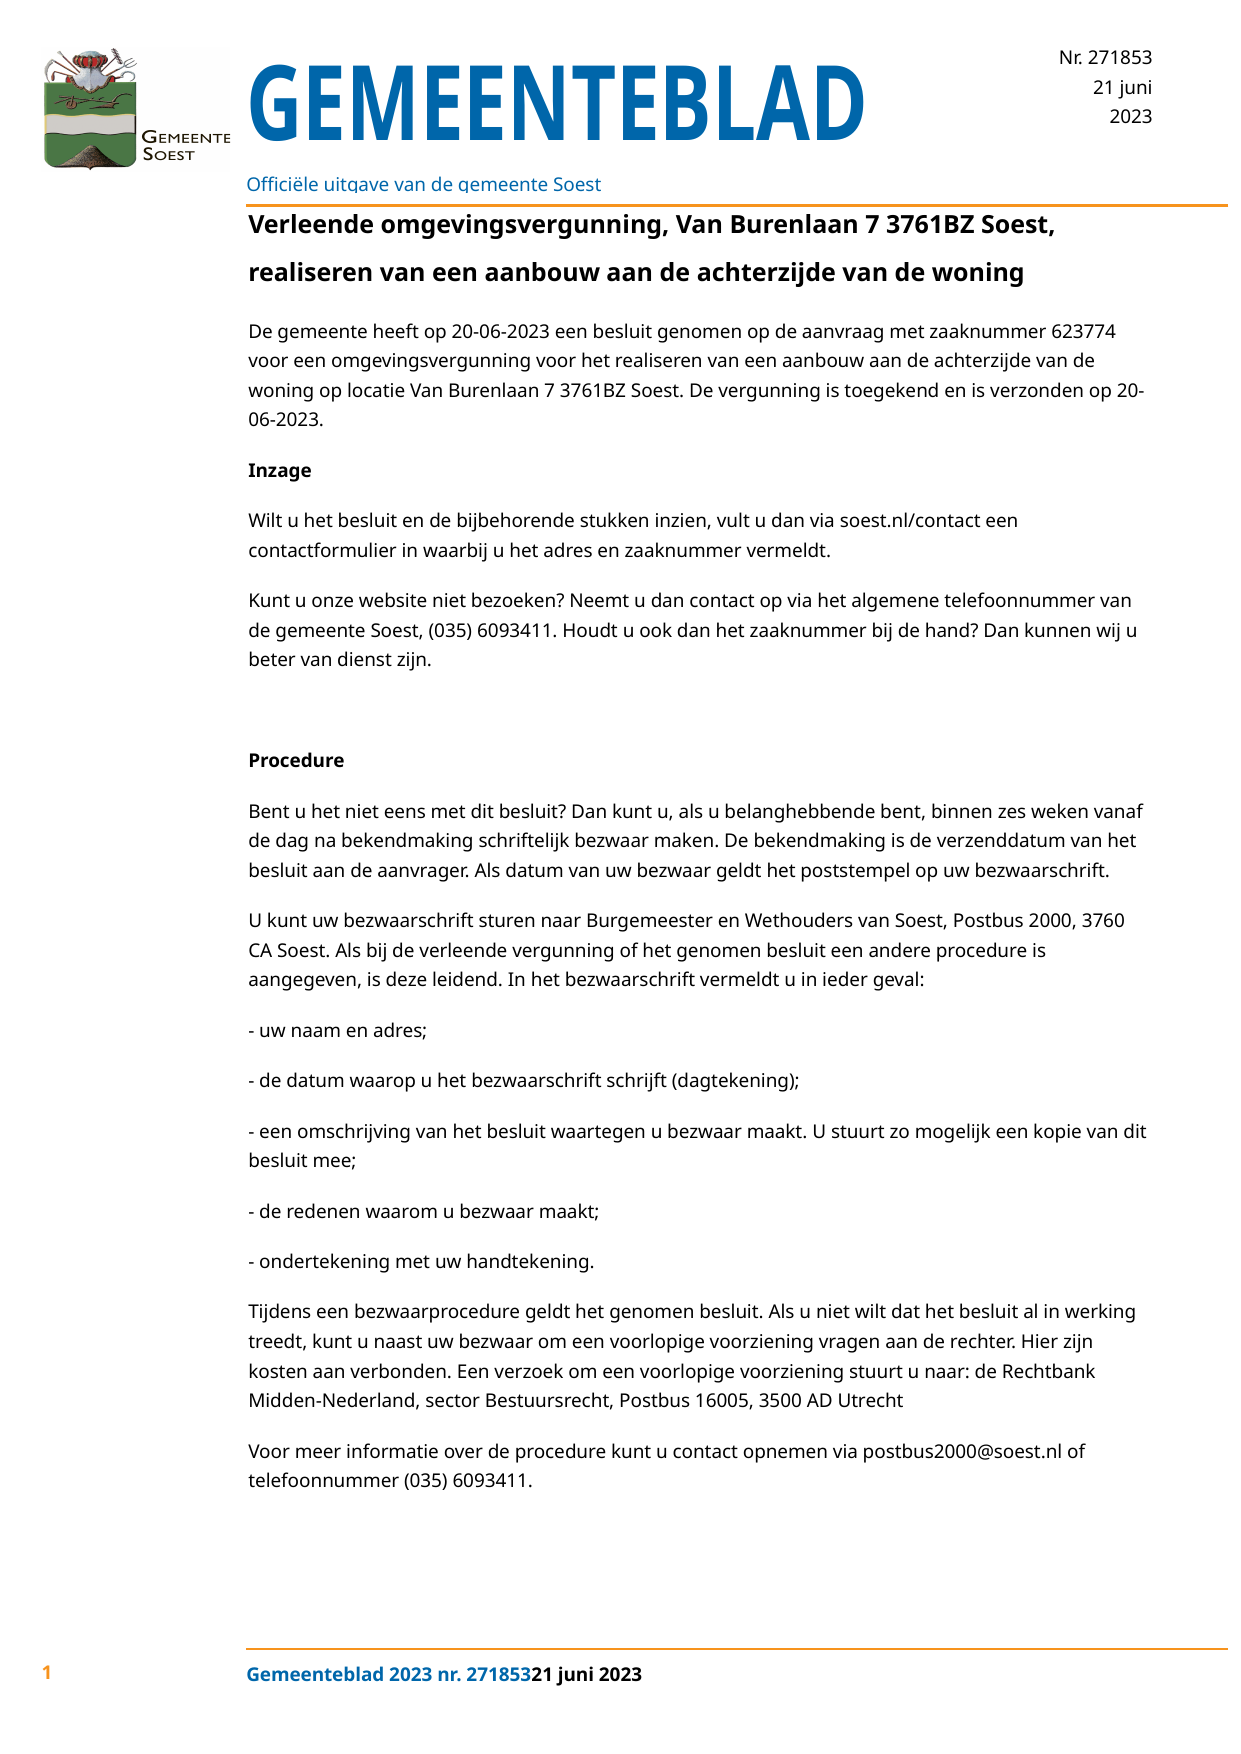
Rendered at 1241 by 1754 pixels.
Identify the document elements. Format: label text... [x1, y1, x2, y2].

text Verleende omgevingsvergunning, Van Burenlaan 7 3761BZ Soest, realiseren van een aanbouw aan de achterzijde van de woning [248, 207, 1152, 288]
text Tijdens een bezwaarprocedure geldt het genomen besluit. Als u niet wilt dat het besluit al in werking treedt, kunt u naast uw bezwaar om een voorlopige voorziening vragen aan de rechter. Hier zijn kosten aan verbonden. Een verzoek om een voorlopige voorziening stuurt u naar: de Rechtbank Midden-Nederland, sector Bestuursrecht, Postbus 16005, 3500 AD Utrecht [248, 1299, 1152, 1413]
text Bent u het niet eens met dit besluit? Dan kunt u, als u belanghebbende bent, binnen zes weken vanaf de dag na bekendmaking schriftelijk bezwaar maken. De bekendmaking is de verzenddatum van het besluit aan de aanvrager. Als datum van uw bezwaar geldt het poststempel op uw bezwaarschrift. [248, 798, 1152, 883]
text U kunt uw bezwaarschrift sturen naar Burgemeester en Wethouders van Soest, Postbus 2000, 3760 CA Soest. Als bij de verleende vergunning of het genomen besluit een andere procedure is aangegeven, is deze leidend. In het bezwaarschrift vermeldt u in ieder geval: [248, 907, 1152, 992]
text - ondertekening met uw handtekening. [248, 1248, 1152, 1274]
text - de redenen waarom u bezwaar maakt; [248, 1198, 1152, 1224]
text - een omschrijving van het besluit waartegen u bezwaar maakt. U stuurt zo mogelijk een kopie van dit besluit mee; [248, 1118, 1152, 1173]
text Kunt u onze website niet bezoeken? Neemt u dan contact op via het algemene telefoonnummer van de gemeente Soest, (035) 6093411. Houdt u ook dan het zaaknummer bij de hand? Dan kunnen wij u beter van dienst zijn. [248, 587, 1152, 672]
text Voor meer informatie over de procedure kunt u contact opnemen via postbus2000@soest.nl of telefoonnummer (035) 6093411. [248, 1438, 1152, 1493]
text Procedure [248, 747, 1152, 773]
picture [41, 47, 231, 172]
text Inzage [248, 457, 1152, 483]
text Wilt u het besluit en de bijbehorende stukken inzien, vult u dan via soest.nl/contact een contactformulier in waarbij u het adres en zaaknummer vermeldt. [248, 507, 1152, 563]
text - uw naam en adres; [248, 1017, 1152, 1043]
text - de datum waarop u het bezwaarschrift schrijft (dagtekening); [248, 1067, 1152, 1093]
text De gemeente heeft op 20-06-2023 een besluit genomen op de aanvraag met zaaknummer 623774 voor een omgevingsvergunning voor het realiseren van een aanbouw aan de achterzijde van de woning op locatie Van Burenlaan 7 3761BZ Soest. De vergunning is toegekend en is verzonden op 20-06-2023. [248, 318, 1152, 432]
